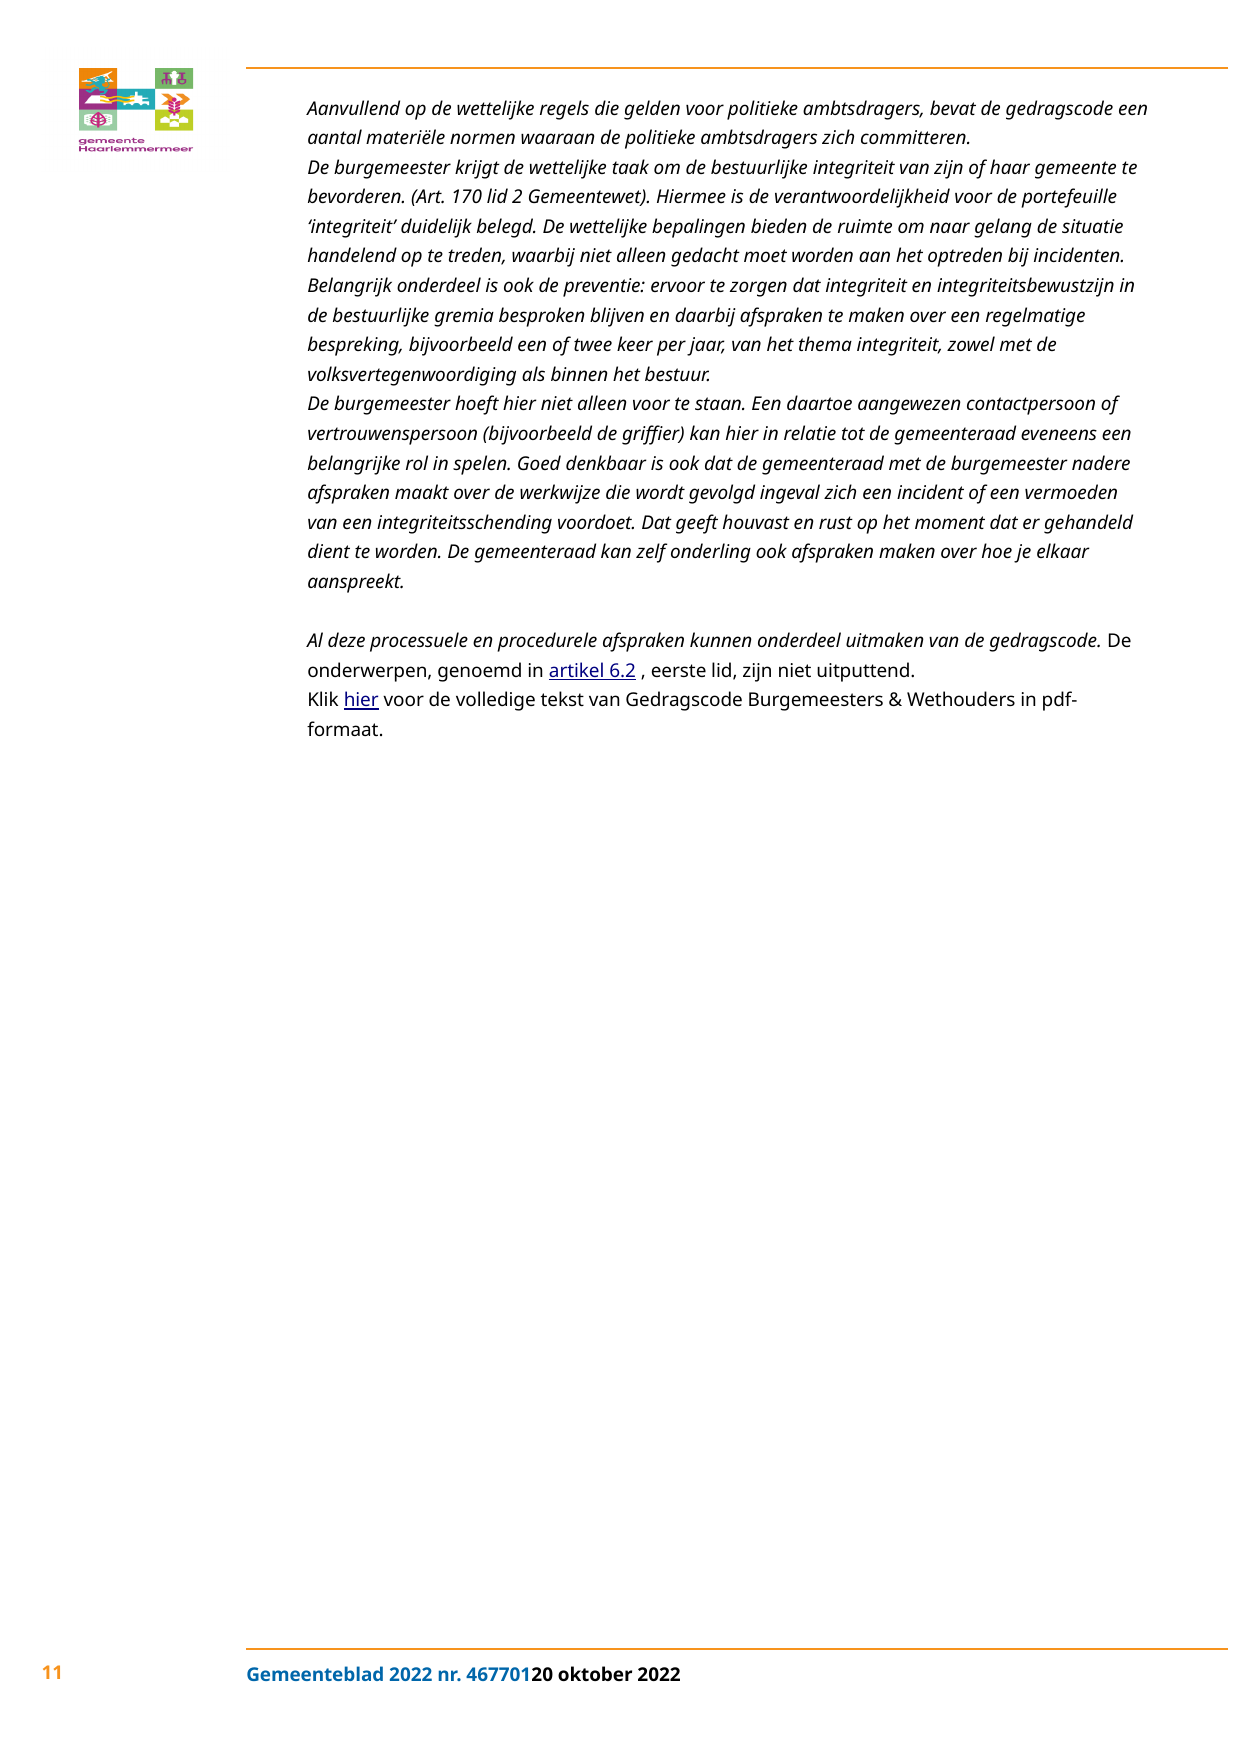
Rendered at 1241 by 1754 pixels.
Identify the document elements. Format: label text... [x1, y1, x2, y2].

list Belangrijk onderdeel is ook de preventie: ervoor te zorgen dat integriteit en integriteitsbewustzijn in de bestuurlijke gremia besproken blijven en daarbij afspraken te maken over een regelmatige bespreking, bijvoorbeeld een of twee keer per jaar, van het thema integriteit, zowel met de volksvertegenwoordiging als binnen het bestuur. [248, 272, 1152, 387]
picture [41, 47, 231, 172]
list Klik hier voor de volledige tekst van Gedragscode Burgemeesters & Wethouders in pdf-formaat. [248, 686, 1152, 742]
list De burgemeester krijgt de wettelijke taak om de bestuurlijke integriteit van zijn of haar gemeente te bevorderen. (Art. 170 lid 2 Gemeentewet). Hiermee is de verantwoordelijkheid voor de portefeuille ‘integriteit’ duidelijk belegd. De wettelijke bepalingen bieden de ruimte om naar gelang de situatie handelend op te treden, waarbij niet alleen gedacht moet worden aan het optreden bij incidenten. [248, 154, 1152, 268]
list Aanvullend op de wettelijke regels die gelden voor politieke ambtsdragers, bevat de gedragscode een aantal materiële normen waaraan de politieke ambtsdragers zich committeren. [248, 95, 1152, 150]
list De burgemeester hoeft hier niet alleen voor te staan. Een daartoe aangewezen contactpersoon of vertrouwenspersoon (bijvoorbeeld de griffier) kan hier in relatie tot de gemeenteraad eveneens een belangrijke rol in spelen. Goed denkbaar is ook dat de gemeenteraad met de burgemeester nadere afspraken maakt over de werkwijze die wordt gevolgd ingeval zich een incident of een vermoeden van een integriteitsschending voordoet. Dat geeft houvast en rust op het moment dat er gehandeld dient te worden. De gemeenteraad kan zelf onderling ook afspraken maken over hoe je elkaar aanspreekt. [248, 391, 1152, 594]
list Al deze processuele en procedurele afspraken kunnen onderdeel uitmaken van de gedragscode. De onderwerpen, genoemd in artikel 6.2 , eerste lid, zijn niet uitputtend. [248, 627, 1152, 683]
